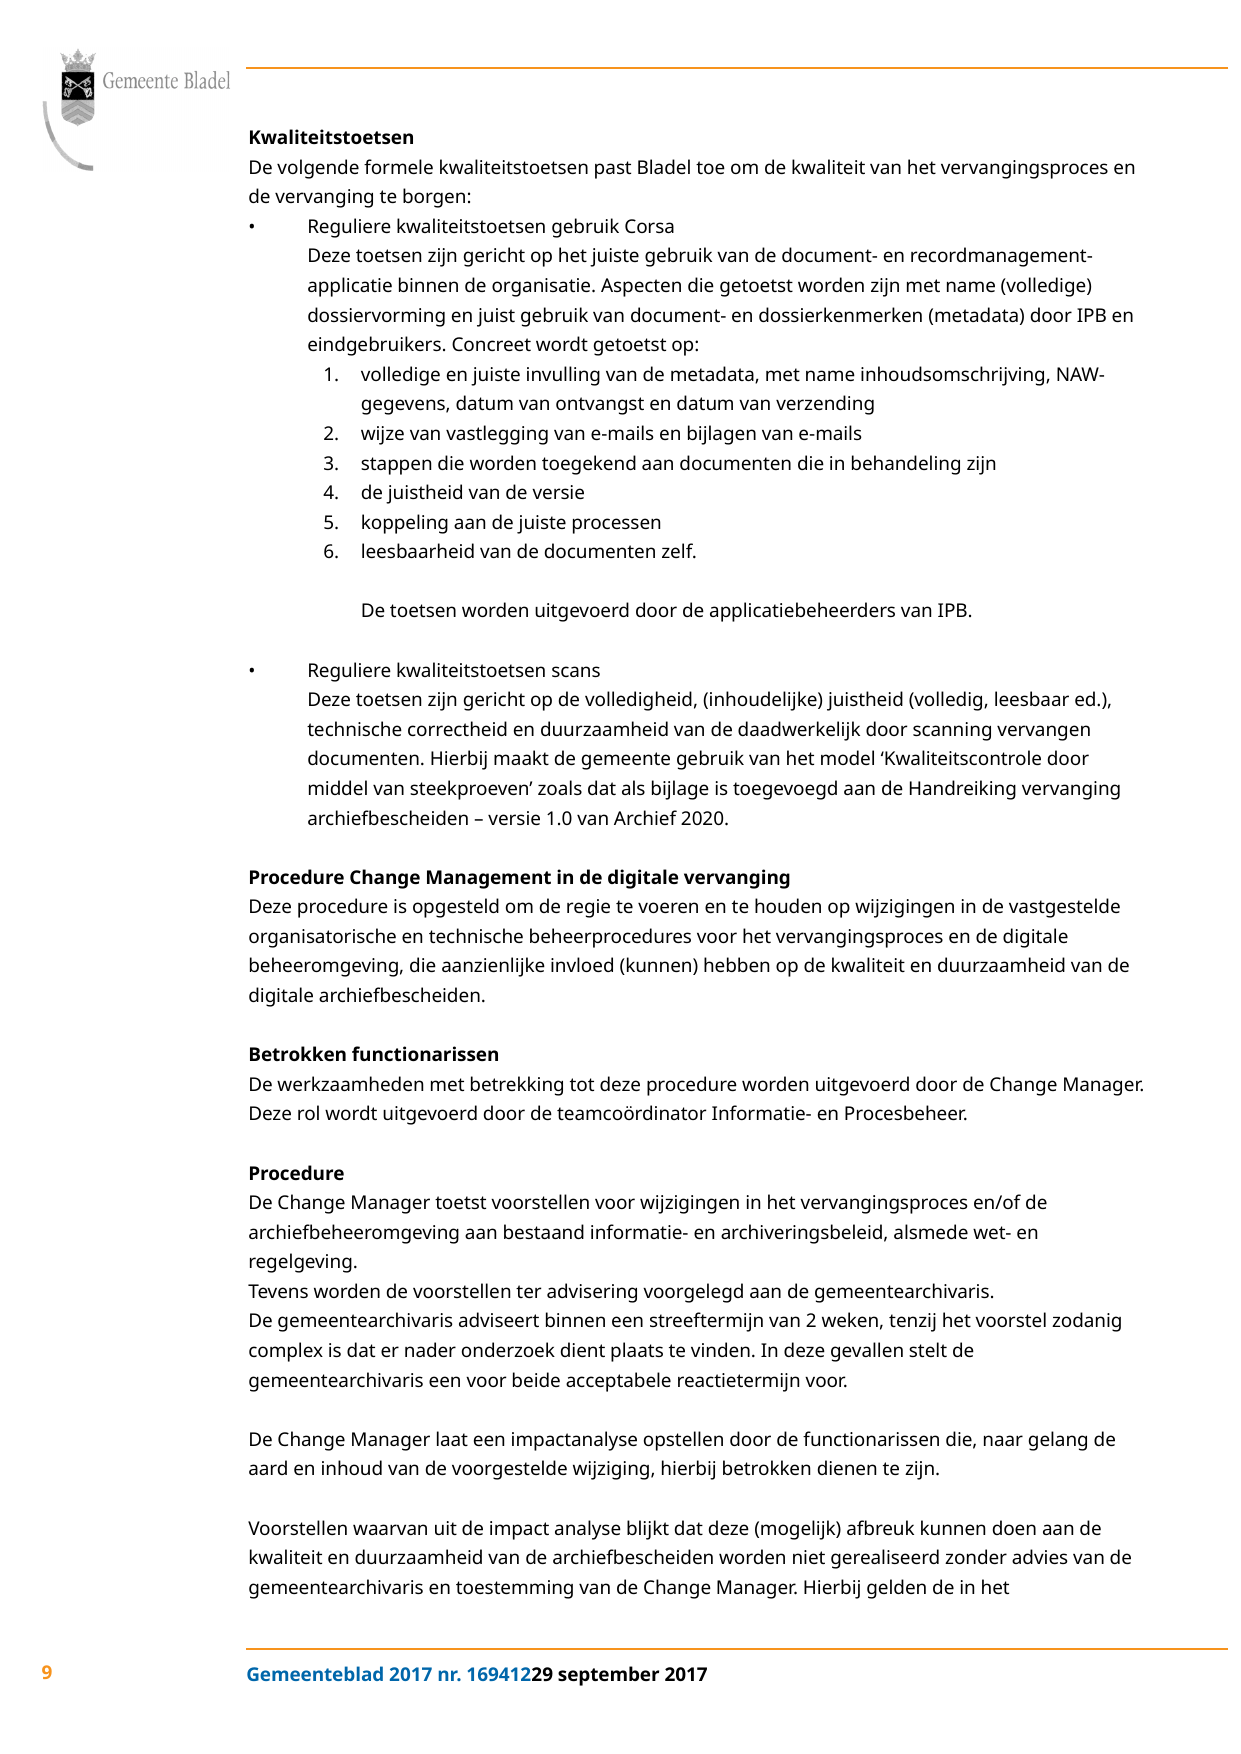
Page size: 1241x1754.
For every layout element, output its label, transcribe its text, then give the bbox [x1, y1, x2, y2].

text Tevens worden de voorstellen ter advisering voorgelegd aan de gemeentearchivaris. [248, 1278, 1152, 1304]
list de juistheid van de versie [323, 479, 1152, 505]
list koppeling aan de juiste processen [323, 509, 1152, 535]
text Deze procedure is opgesteld om de regie te voeren en te houden op wijzigingen in de vastgestelde organisatorische en technische beheerprocedures voor het vervangingsproces en de digitale beheeromgeving, die aanzienlijke invloed (kunnen) hebben op de kwaliteit en duurzaamheid van de digitale archiefbescheiden. [248, 893, 1152, 1008]
text De volgende formele kwaliteitstoetsen past Bladel toe om de kwaliteit van het vervangingsproces en de vervanging te borgen: [248, 154, 1152, 209]
list De toetsen worden uitgevoerd door de applicatiebeheerders van IPB. [323, 598, 1152, 623]
text De gemeentearchivaris adviseert binnen een streeftermijn van 2 weken, tenzij het voorstel zodanig complex is dat er nader onderzoek dient plaats te vinden. In deze gevallen stelt de gemeentearchivaris een voor beide acceptabele reactietermijn voor. [248, 1308, 1152, 1393]
list wijze van vastlegging van e-mails en bijlagen van e-mails [323, 420, 1152, 446]
text De Change Manager laat een impactanalyse opstellen door de functionarissen die, naar gelang de aard en inhoud van de voorgestelde wijziging, hierbij betrokken dienen te zijn. [248, 1426, 1152, 1481]
list stappen die worden toegekend aan documenten die in behandeling zijn [323, 450, 1152, 476]
text Voorstellen waarvan uit de impact analyse blijkt dat deze (mogelijk) afbreuk kunnen doen aan de kwaliteit en duurzaamheid van de archiefbescheiden worden niet gerealiseerd zonder advies van de gemeentearchivaris en toestemming van de Change Manager. Hierbij gelden de in het [248, 1515, 1152, 1600]
text De Change Manager toetst voorstellen voor wijzigingen in het vervangingsproces en/of de archiefbeheeromgeving aan bestaand informatie- en archiveringsbeleid, alsmede wet- en regelgeving. [248, 1189, 1152, 1274]
picture [41, 47, 231, 172]
text Procedure [248, 1160, 1152, 1186]
list Reguliere kwaliteitstoetsen scans [248, 657, 1152, 683]
text Procedure Change Management in de digitale vervanging [248, 864, 1152, 890]
list Deze toetsen zijn gericht op het juiste gebruik van de document- en recordmanagement-applicatie binnen de organisatie. Aspecten die getoetst worden zijn met name (volledige) dossiervorming en juist gebruik van document- en dossierkenmerken (metadata) door IPB en eindgebruikers. Concreet wordt getoetst op: [248, 243, 1152, 357]
text Betrokken functionarissen [248, 1041, 1152, 1067]
list Deze toetsen zijn gericht op de volledigheid, (inhoudelijke) juistheid (volledig, leesbaar ed.), technische correctheid en duurzaamheid van de daadwerkelijk door scanning vervangen documenten. Hierbij maakt de gemeente gebruik van het model ‘Kwaliteitscontrole door middel van steekproeven’ zoals dat als bijlage is toegevoegd aan de Handreiking vervanging archiefbescheiden – versie 1.0 van Archief 2020. [248, 686, 1152, 831]
list leesbaarheid van de documenten zelf. [323, 538, 1152, 564]
list Reguliere kwaliteitstoetsen gebruik Corsa [248, 213, 1152, 239]
text Kwaliteitstoetsen [248, 124, 1152, 150]
text De werkzaamheden met betrekking tot deze procedure worden uitgevoerd door de Change Manager. Deze rol wordt uitgevoerd door de teamcoördinator Informatie- en Procesbeheer. [248, 1071, 1152, 1126]
list volledige en juiste invulling van de metadata, met name inhoudsomschrijving, NAW-gegevens, datum van ontvangst en datum van verzending [323, 361, 1152, 416]
